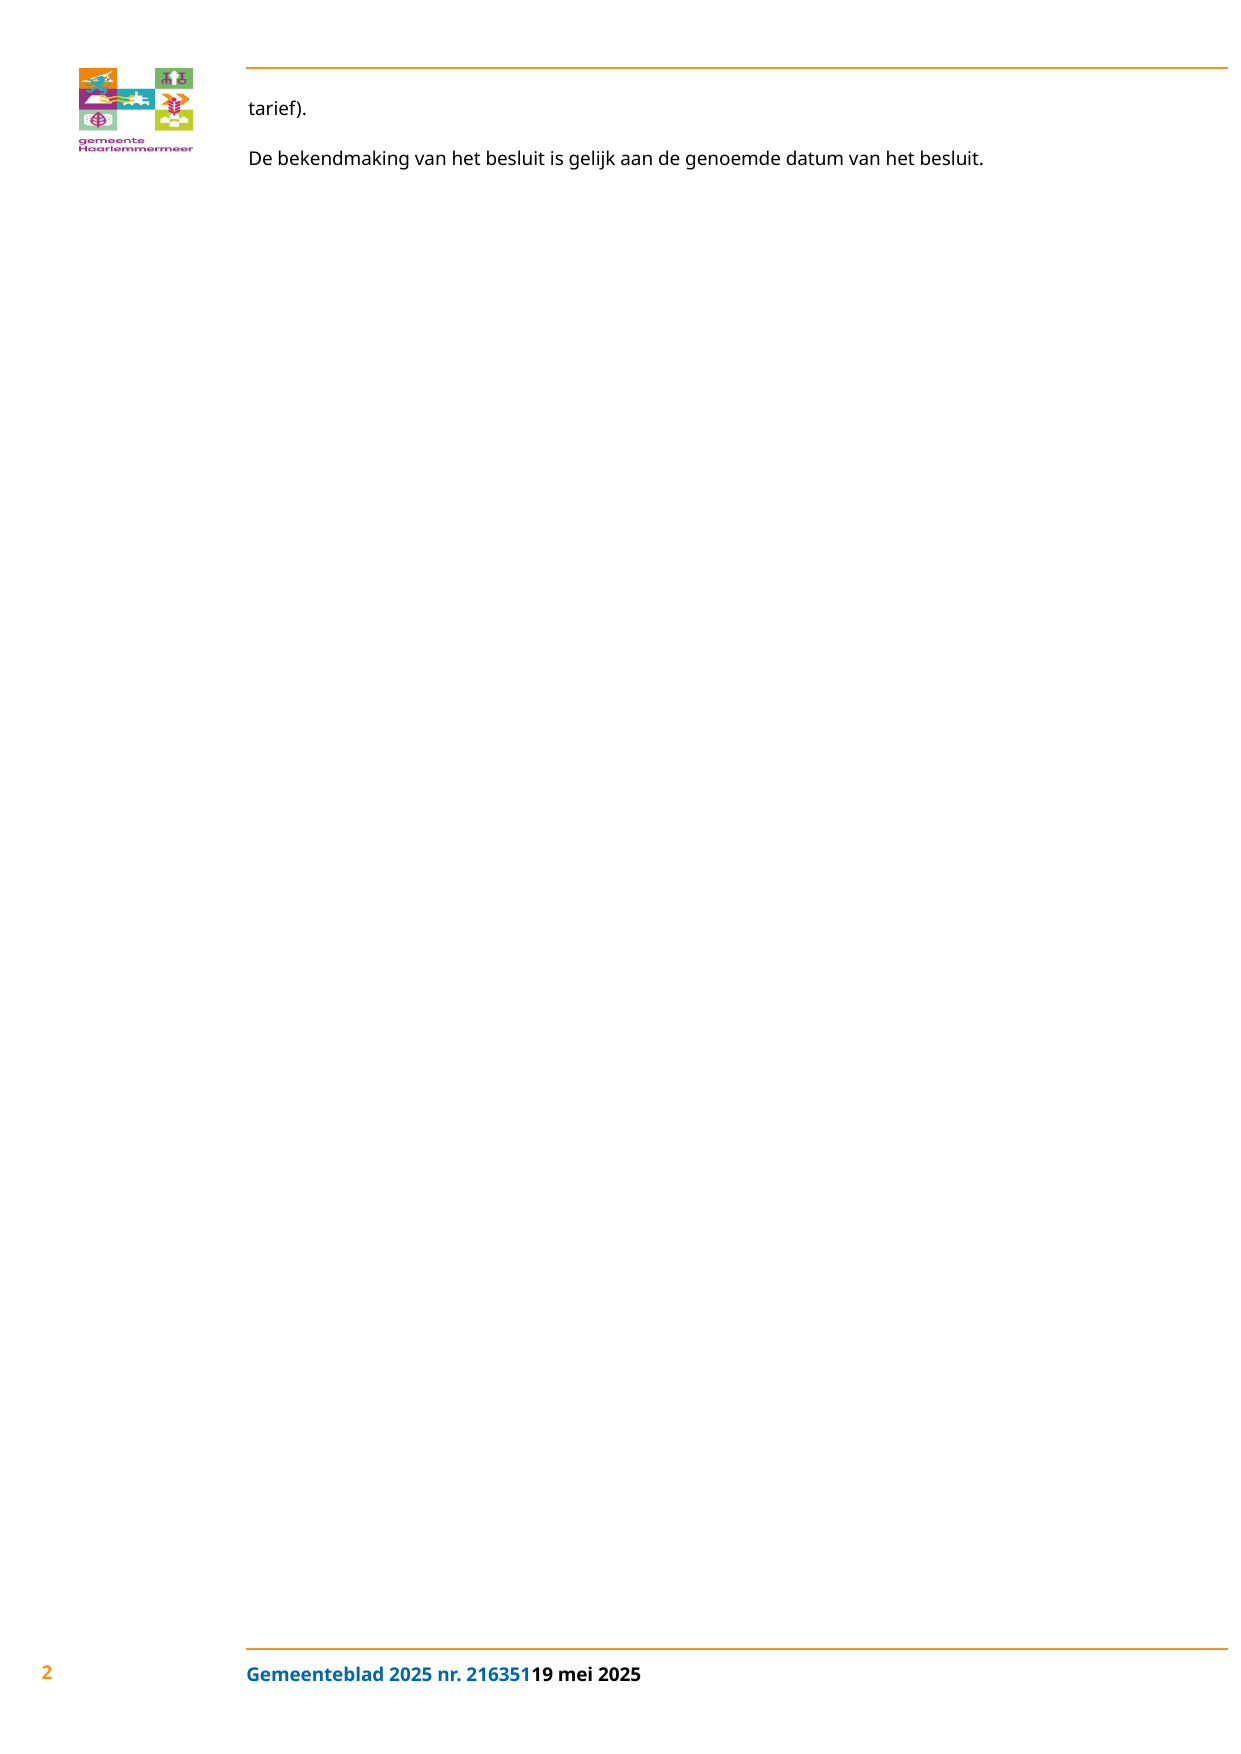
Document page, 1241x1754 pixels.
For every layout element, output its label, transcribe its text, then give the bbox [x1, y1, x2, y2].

text De bekendmaking van het besluit is gelijk aan de genoemde datum van het besluit. [248, 145, 1152, 171]
text tarief). [248, 95, 1152, 121]
picture [41, 47, 231, 172]
